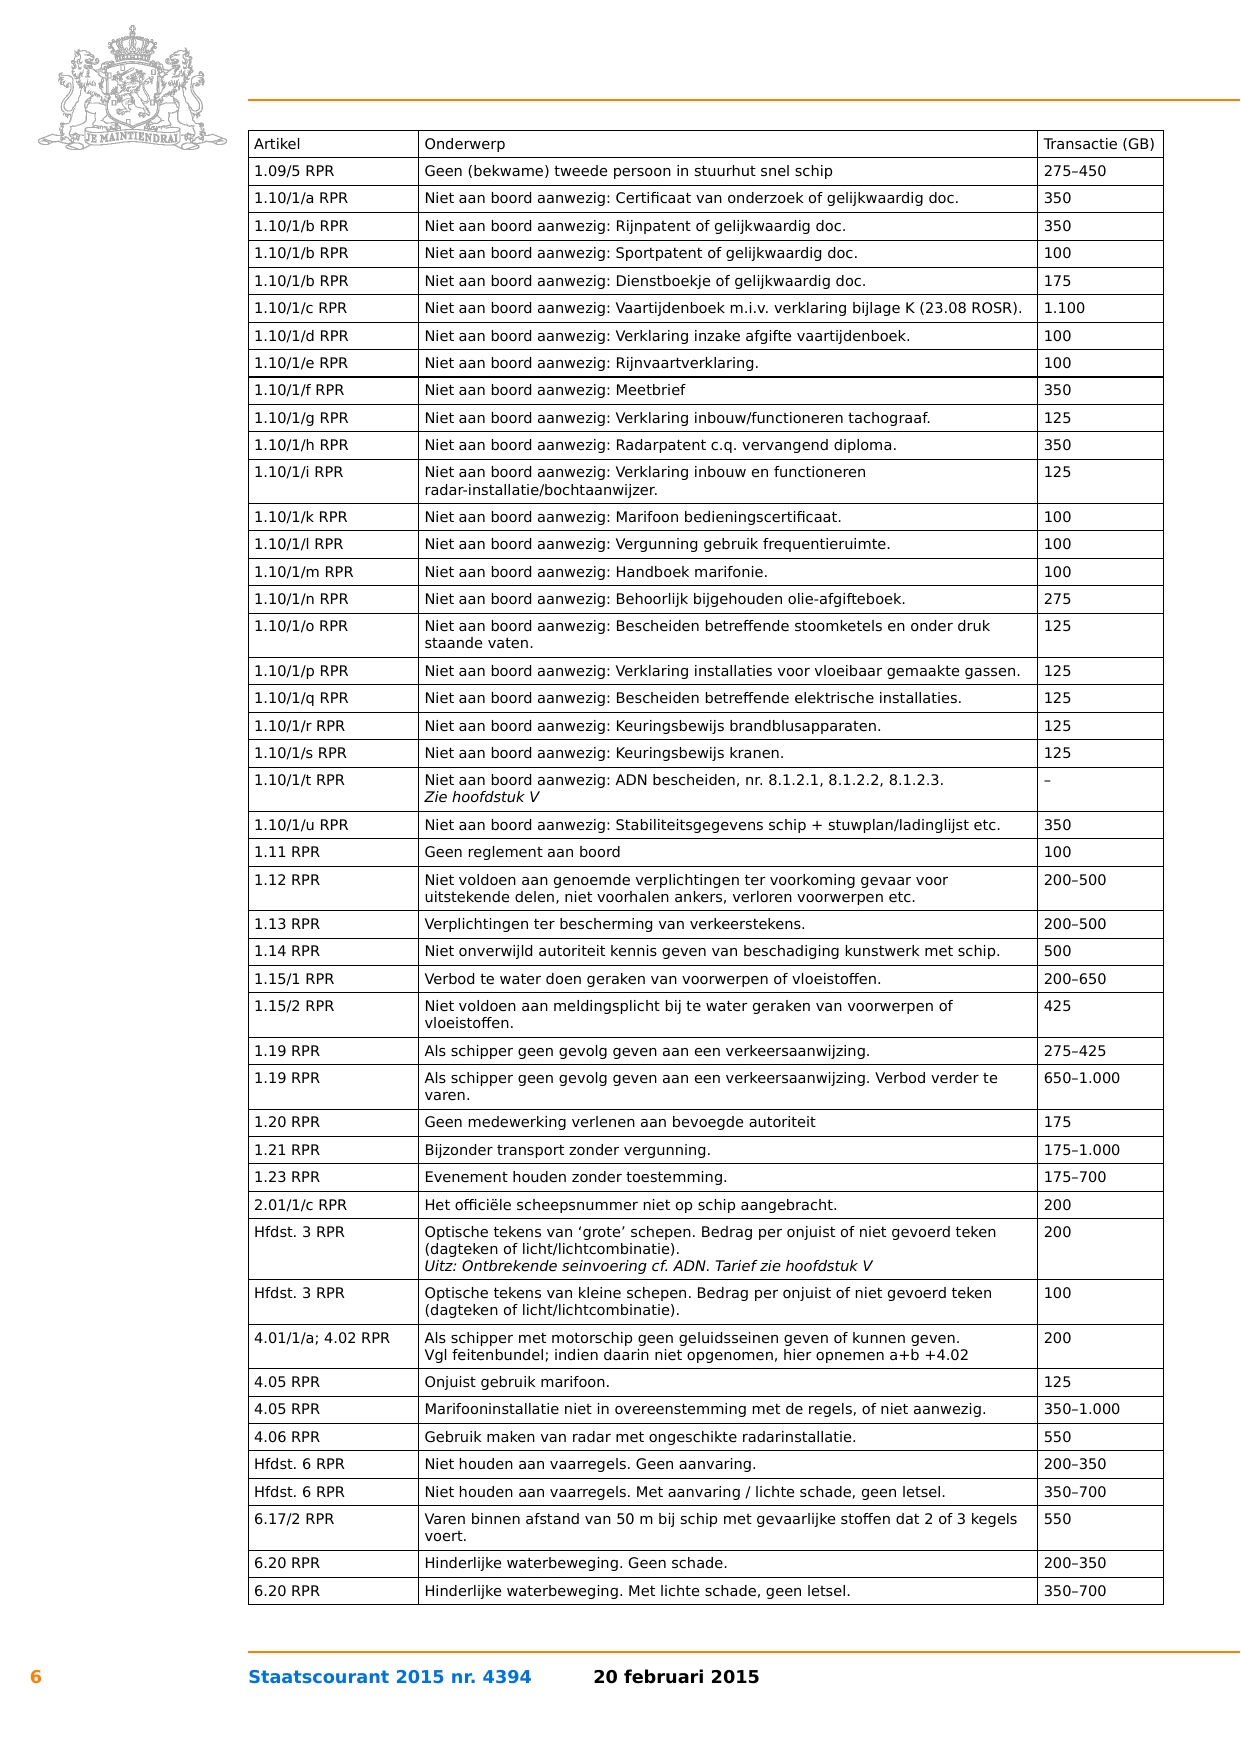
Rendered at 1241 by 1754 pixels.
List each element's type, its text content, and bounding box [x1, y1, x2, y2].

table_cell 200–650 [1038, 966, 1163, 992]
table_cell 1.10/1/f RPR [249, 378, 418, 404]
table_cell Als schipper geen gevolg geven aan een verkeersaanwijzing. [419, 1038, 1037, 1064]
table_cell 350 [1038, 213, 1163, 239]
table_cell 200–350 [1038, 1551, 1163, 1577]
table_cell Niet aan boord aanwezig: Bescheiden betreffende elektrische installaties. [419, 685, 1037, 712]
table_cell 1.10/1/b RPR [249, 268, 418, 294]
table_cell 4.05 RPR [249, 1369, 418, 1396]
table_cell 1.15/1 RPR [249, 966, 418, 992]
table_cell 1.10/1/q RPR [249, 685, 418, 712]
table_cell 650–1.000 [1038, 1065, 1163, 1108]
table_cell 350 [1038, 812, 1163, 838]
table_cell Niet onverwijld autoriteit kennis geven van beschadiging kunstwerk met schip. [419, 939, 1037, 965]
table_cell Optische tekens van kleine schepen. Bedrag per onjuist of niet gevoerd teken (dagteken of licht/lichtcombinatie). [419, 1280, 1037, 1324]
table_cell 1.20 RPR [249, 1110, 418, 1136]
table_cell 550 [1038, 1506, 1163, 1549]
table_cell Hfdst. 3 RPR [249, 1219, 418, 1279]
table_cell 350 [1038, 432, 1163, 459]
table_cell 1.10/1/l RPR [249, 531, 418, 558]
table_cell 100 [1038, 559, 1163, 585]
table_header Onderwerp [419, 131, 1037, 157]
table_cell 275–425 [1038, 1038, 1163, 1064]
table_cell Gebruik maken van radar met ongeschikte radarinstallatie. [419, 1424, 1037, 1450]
table_cell 1.19 RPR [249, 1038, 418, 1064]
table_cell Niet aan boord aanwezig: ADN bescheiden, nr. 8.1.2.1, 8.1.2.2, 8.1.2.3. Zie hoofdstuk V [419, 768, 1037, 811]
table_cell 4.05 RPR [249, 1397, 418, 1423]
table_cell 1.12 RPR [249, 867, 418, 910]
table_cell Niet aan boord aanwezig: Behoorlijk bijgehouden olie-afgifteboek. [419, 586, 1037, 613]
table_cell 350 [1038, 186, 1163, 212]
table_cell Als schipper geen gevolg geven aan een verkeersaanwijzing. Verbod verder te varen. [419, 1065, 1037, 1108]
table_cell 1.10/1/c RPR [249, 295, 418, 322]
table_cell Hfdst. 3 RPR [249, 1280, 418, 1324]
table_cell Verplichtingen ter bescherming van verkeerstekens. [419, 911, 1037, 937]
table_cell 100 [1038, 531, 1163, 558]
table_cell 6.20 RPR [249, 1551, 418, 1577]
table_cell 175–700 [1038, 1164, 1163, 1191]
table_cell Niet aan boord aanwezig: Verklaring installaties voor vloeibaar gemaakte gassen. [419, 658, 1037, 684]
table_cell Niet aan boord aanwezig: Sportpatent of gelijkwaardig doc. [419, 241, 1037, 267]
table_cell Onjuist gebruik marifoon. [419, 1369, 1037, 1396]
table_cell 125 [1038, 685, 1163, 712]
table_cell Hfdst. 6 RPR [249, 1451, 418, 1478]
table_cell 1.13 RPR [249, 911, 418, 937]
table_cell 100 [1038, 839, 1163, 866]
table_cell 500 [1038, 939, 1163, 965]
table_cell 350–1.000 [1038, 1397, 1163, 1423]
table_cell Evenement houden zonder toestemming. [419, 1164, 1037, 1191]
table_cell Niet aan boord aanwezig: Keuringsbewijs brandblusapparaten. [419, 713, 1037, 739]
table_cell 1.10/1/s RPR [249, 740, 418, 767]
table_cell 1.10/1/b RPR [249, 241, 418, 267]
table_cell Het officiële scheepsnummer niet op schip aangebracht. [419, 1192, 1037, 1218]
table_cell 4.01/1/a; 4.02 RPR [249, 1325, 418, 1368]
table_cell 1.10/1/b RPR [249, 213, 418, 239]
table_cell 1.10/1/k RPR [249, 504, 418, 530]
table_cell 350–700 [1038, 1578, 1163, 1604]
table_cell 1.11 RPR [249, 839, 418, 866]
table_cell 1.19 RPR [249, 1065, 418, 1108]
table_cell Niet aan boord aanwezig: Vergunning gebruik frequentieruimte. [419, 531, 1037, 558]
table_cell Niet aan boord aanwezig: Certificaat van onderzoek of gelijkwaardig doc. [419, 186, 1037, 212]
table_cell Niet aan boord aanwezig: Verklaring inbouw/functioneren tachograaf. [419, 405, 1037, 431]
table_cell 125 [1038, 658, 1163, 684]
table_cell Optische tekens van ‘grote’ schepen. Bedrag per onjuist of niet gevoerd teken (dagteken of licht/lichtcombinatie). Uitz: Ontbrekende seinvoering cf. ADN. Tarief zie hoofdstuk V [419, 1219, 1037, 1279]
table_cell 1.10/1/m RPR [249, 559, 418, 585]
table_cell 1.10/1/i RPR [249, 460, 418, 503]
picture [38, 25, 227, 150]
table_cell 200–350 [1038, 1451, 1163, 1478]
table_cell Niet aan boord aanwezig: Bescheiden betreffende stoomketels en onder druk staande vaten. [419, 614, 1037, 657]
table_cell 100 [1038, 1280, 1163, 1324]
table_cell Hinderlijke waterbeweging. Geen schade. [419, 1551, 1037, 1577]
table_cell 100 [1038, 504, 1163, 530]
table_cell 200 [1038, 1192, 1163, 1218]
table_cell Niet aan boord aanwezig: Keuringsbewijs kranen. [419, 740, 1037, 767]
table_cell 100 [1038, 323, 1163, 349]
table_cell 200 [1038, 1325, 1163, 1368]
table_cell 1.100 [1038, 295, 1163, 322]
table_cell 1.10/1/h RPR [249, 432, 418, 459]
table_cell 425 [1038, 993, 1163, 1037]
table_cell Marifooninstallatie niet in overeenstemming met de regels, of niet aanwezig. [419, 1397, 1037, 1423]
table_cell 275 [1038, 586, 1163, 613]
table_cell 2.01/1/c RPR [249, 1192, 418, 1218]
table_cell 125 [1038, 1369, 1163, 1396]
table_cell Bijzonder transport zonder vergunning. [419, 1137, 1037, 1163]
table_cell Niet aan boord aanwezig: Handboek marifonie. [419, 559, 1037, 585]
table_cell Niet aan boord aanwezig: Dienstboekje of gelijkwaardig doc. [419, 268, 1037, 294]
table_cell 200 [1038, 1219, 1163, 1279]
table_cell Geen reglement aan boord [419, 839, 1037, 866]
table_cell 100 [1038, 241, 1163, 267]
table_cell Niet aan boord aanwezig: Meetbrief [419, 378, 1037, 404]
table_cell 6.20 RPR [249, 1578, 418, 1604]
table_cell 1.14 RPR [249, 939, 418, 965]
table_cell 175 [1038, 268, 1163, 294]
table_cell Niet aan boord aanwezig: Rijnvaartverklaring. [419, 350, 1037, 376]
table_cell 1.10/1/n RPR [249, 586, 418, 613]
table_header Artikel [249, 131, 418, 157]
table_header Transactie (GB) [1038, 131, 1163, 157]
table_cell 100 [1038, 350, 1163, 376]
table_cell 350 [1038, 378, 1163, 404]
table_cell Geen medewerking verlenen aan bevoegde autoriteit [419, 1110, 1037, 1136]
table_cell 550 [1038, 1424, 1163, 1450]
table_cell Niet aan boord aanwezig: Marifoon bedieningscertificaat. [419, 504, 1037, 530]
table_cell 175–1.000 [1038, 1137, 1163, 1163]
table_cell 125 [1038, 614, 1163, 657]
table_cell 200–500 [1038, 867, 1163, 910]
table_cell Niet aan boord aanwezig: Verklaring inbouw en functioneren radar-installatie/bochtaanwijzer. [419, 460, 1037, 503]
table_cell 200–500 [1038, 911, 1163, 937]
table_cell Niet aan boord aanwezig: Rijnpatent of gelijkwaardig doc. [419, 213, 1037, 239]
table_cell – [1038, 768, 1163, 811]
table_cell 125 [1038, 460, 1163, 503]
table_cell Niet voldoen aan meldingsplicht bij te water geraken van voorwerpen of vloeistoffen. [419, 993, 1037, 1037]
table_cell 1.10/1/p RPR [249, 658, 418, 684]
table_cell Niet voldoen aan genoemde verplichtingen ter voorkoming gevaar voor uitstekende delen, niet voorhalen ankers, verloren voorwerpen etc. [419, 867, 1037, 910]
table_cell Niet houden aan vaarregels. Met aanvaring / lichte schade, geen letsel. [419, 1479, 1037, 1505]
table_cell Hinderlijke waterbeweging. Met lichte schade, geen letsel. [419, 1578, 1037, 1604]
table_cell Niet aan boord aanwezig: Vaartijdenboek m.i.v. verklaring bijlage K (23.08 ROSR). [419, 295, 1037, 322]
table_cell 6.17/2 RPR [249, 1506, 418, 1549]
table_cell 175 [1038, 1110, 1163, 1136]
table_cell 4.06 RPR [249, 1424, 418, 1450]
table_cell Niet aan boord aanwezig: Radarpatent c.q. vervangend diploma. [419, 432, 1037, 459]
table_cell 1.10/1/r RPR [249, 713, 418, 739]
table_cell 275–450 [1038, 158, 1163, 185]
table_cell Varen binnen afstand van 50 m bij schip met gevaarlijke stoffen dat 2 of 3 kegels voert. [419, 1506, 1037, 1549]
table_cell 125 [1038, 740, 1163, 767]
table_cell 1.21 RPR [249, 1137, 418, 1163]
table_cell Niet aan boord aanwezig: Verklaring inzake afgifte vaartijdenboek. [419, 323, 1037, 349]
table_cell Verbod te water doen geraken van voorwerpen of vloeistoffen. [419, 966, 1037, 992]
table_cell 1.15/2 RPR [249, 993, 418, 1037]
table_cell 1.10/1/e RPR [249, 350, 418, 376]
table_cell 1.23 RPR [249, 1164, 418, 1191]
table_cell 125 [1038, 713, 1163, 739]
table_cell Hfdst. 6 RPR [249, 1479, 418, 1505]
table_cell Niet aan boord aanwezig: Stabiliteitsgegevens schip + stuwplan/ladinglijst etc. [419, 812, 1037, 838]
table_cell 125 [1038, 405, 1163, 431]
table_cell Geen (bekwame) tweede persoon in stuurhut snel schip [419, 158, 1037, 185]
table_cell 1.10/1/g RPR [249, 405, 418, 431]
table_cell 1.10/1/o RPR [249, 614, 418, 657]
table_cell 1.10/1/d RPR [249, 323, 418, 349]
table_cell 350–700 [1038, 1479, 1163, 1505]
table_cell Niet houden aan vaarregels. Geen aanvaring. [419, 1451, 1037, 1478]
table_cell 1.10/1/a RPR [249, 186, 418, 212]
table_cell Als schipper met motorschip geen geluidsseinen geven of kunnen geven. Vgl feitenbundel; indien daarin niet opgenomen, hier opnemen a+b +4.02 [419, 1325, 1037, 1368]
table_cell 1.09/5 RPR [249, 158, 418, 185]
table_cell 1.10/1/t RPR [249, 768, 418, 811]
table_cell 1.10/1/u RPR [249, 812, 418, 838]
